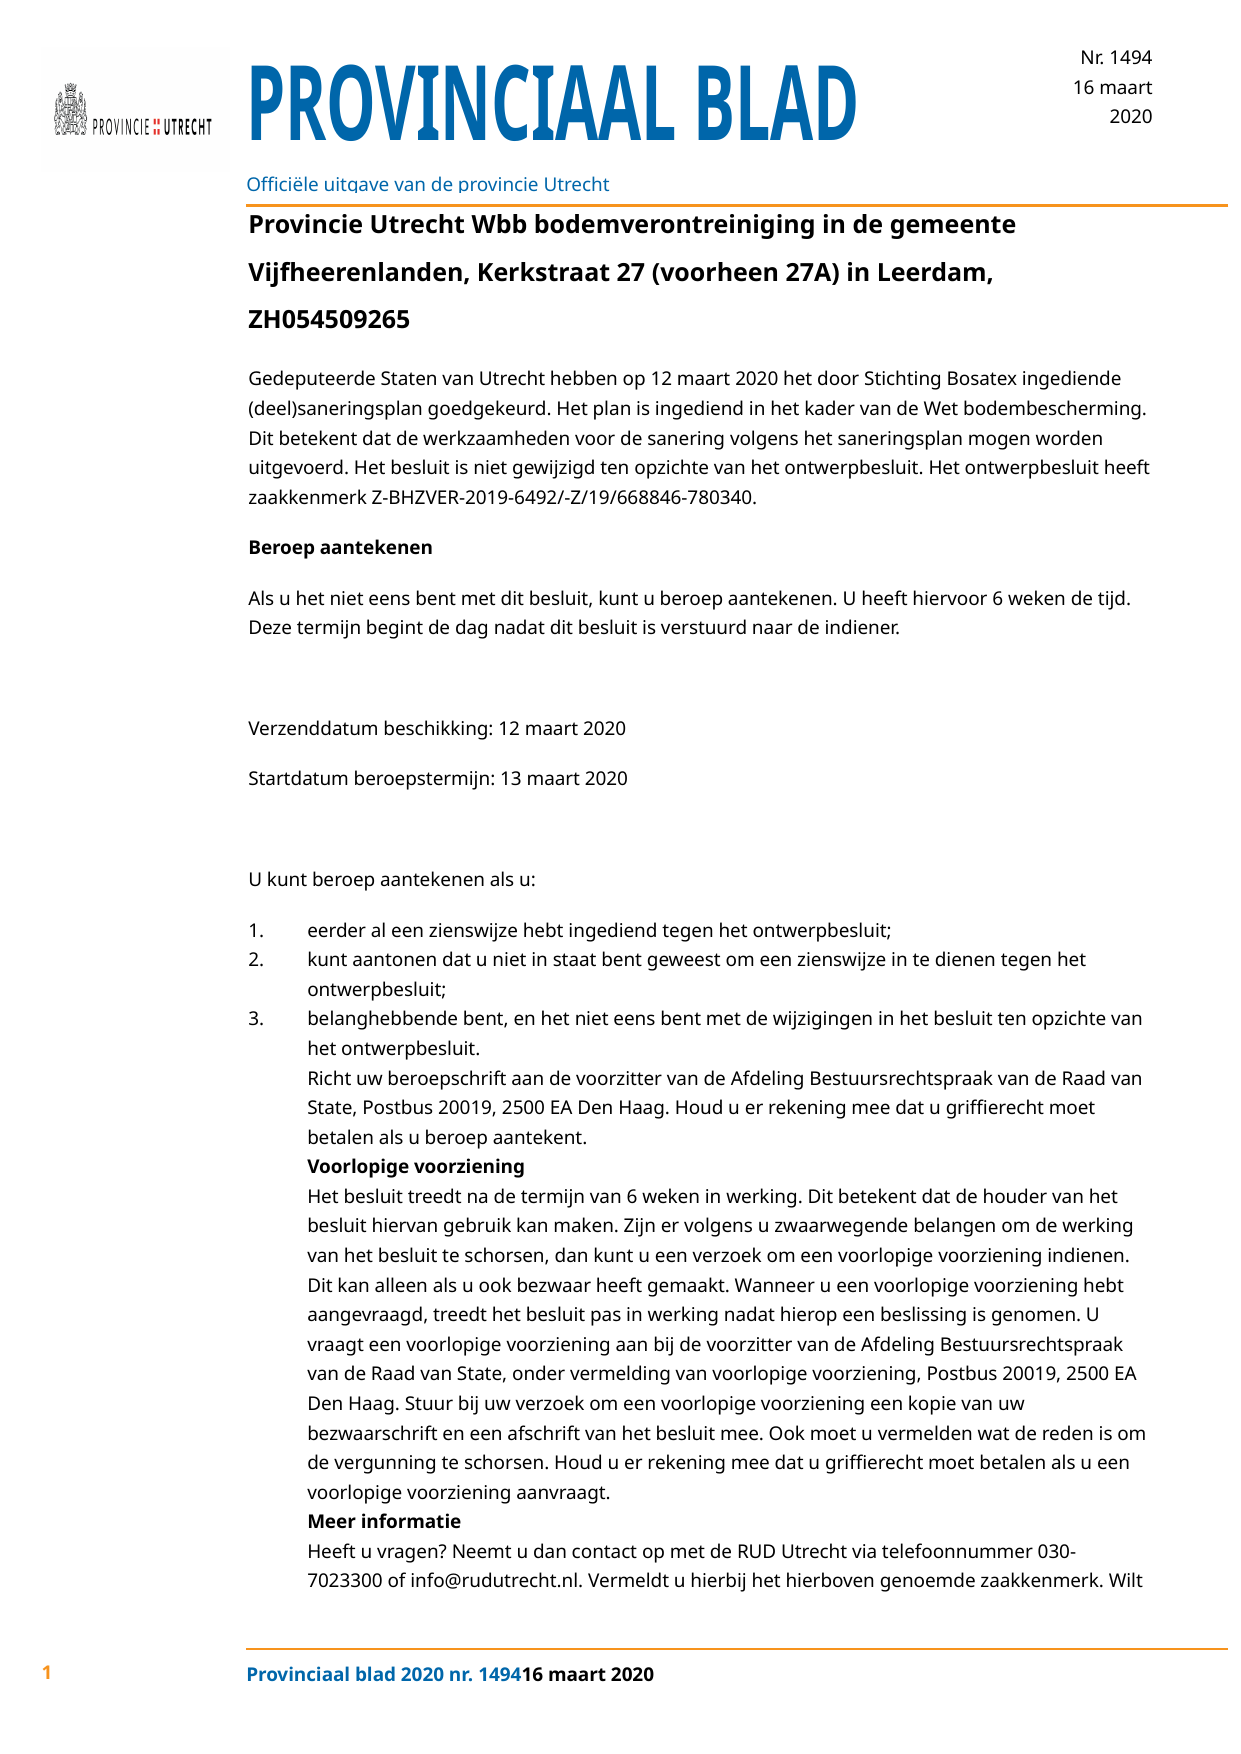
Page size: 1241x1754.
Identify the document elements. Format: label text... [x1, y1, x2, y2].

list Het besluit treedt na de termijn van 6 weken in werking. Dit betekent dat de houder van het besluit hiervan gebruik kan maken. Zijn er volgens u zwaarwegende belangen om de werking van het besluit te schorsen, dan kunt u een verzoek om een voorlopige voorziening indienen. Dit kan alleen als u ook bezwaar heeft gemaakt. Wanneer u een voorlopige voorziening hebt aangevraagd, treedt het besluit pas in werking nadat hierop een beslissing is genomen. U vraagt een voorlopige voorziening aan bij de voorzitter van de Afdeling Bestuursrechtspraak van de Raad van State, onder vermelding van voorlopige voorziening, Postbus 20019, 2500 EA Den Haag. Stuur bij uw verzoek om een voorlopige voorziening een kopie van uw bezwaarschrift en een afschrift van het besluit mee. Ook moet u vermelden wat de reden is om de vergunning te schorsen. Houd u er rekening mee dat u griffierecht moet betalen als u een voorlopige voorziening aanvraagt. [248, 1183, 1152, 1504]
list Voorlopige voorziening [248, 1153, 1152, 1179]
list kunt aantonen dat u niet in staat bent geweest om een zienswijze in te dienen tegen het ontwerpbesluit; [248, 946, 1152, 1002]
list Richt uw beroepschrift aan de voorzitter van de Afdeling Bestuursrechtspraak van de Raad van State, Postbus 20019, 2500 EA Den Haag. Houd u er rekening mee dat u griffierecht moet betalen als u beroep aantekent. [248, 1065, 1152, 1149]
text Provincie Utrecht Wbb bodemverontreiniging in de gemeente Vijfheerenlanden, Kerkstraat 27 (voorheen 27A) in Leerdam, ZH054509265 [248, 207, 1152, 336]
text U kunt beroep aantekenen als u: [248, 866, 1152, 892]
text Verzenddatum beschikking: 12 maart 2020 [248, 715, 1152, 741]
list Meer informatie [248, 1508, 1152, 1534]
text Als u het niet eens bent met dit besluit, kunt u beroep aantekenen. U heeft hiervoor 6 weken de tijd. Deze termijn begint de dag nadat dit besluit is verstuurd naar de indiener. [248, 585, 1152, 640]
list eerder al een zienswijze hebt ingediend tegen het ontwerpbesluit; [248, 917, 1152, 942]
picture [41, 47, 231, 172]
list belanghebbende bent, en het niet eens bent met de wijzigingen in het besluit ten opzichte van het ontwerpbesluit. [248, 1006, 1152, 1061]
text Startdatum beroepstermijn: 13 maart 2020 [248, 766, 1152, 791]
text Beroep aantekenen [248, 534, 1152, 560]
list Heeft u vragen? Neemt u dan contact op met de RUD Utrecht via telefoonnummer 030-7023300 of info@rudutrecht.nl. Vermeldt u hierbij het hierboven genoemde zaakkenmerk. Wilt [248, 1538, 1152, 1593]
text Gedeputeerde Staten van Utrecht hebben op 12 maart 2020 het door Stichting Bosatex ingediende (deel)saneringsplan goedgekeurd. Het plan is ingediend in het kader van de Wet bodembescherming. Dit betekent dat de werkzaamheden voor de sanering volgens het saneringsplan mogen worden uitgevoerd. Het besluit is niet gewijzigd ten opzichte van het ontwerpbesluit. Het ontwerpbesluit heeft zaakkenmerk Z-BHZVER-2019-6492/-Z/19/668846-780340. [248, 366, 1152, 509]
